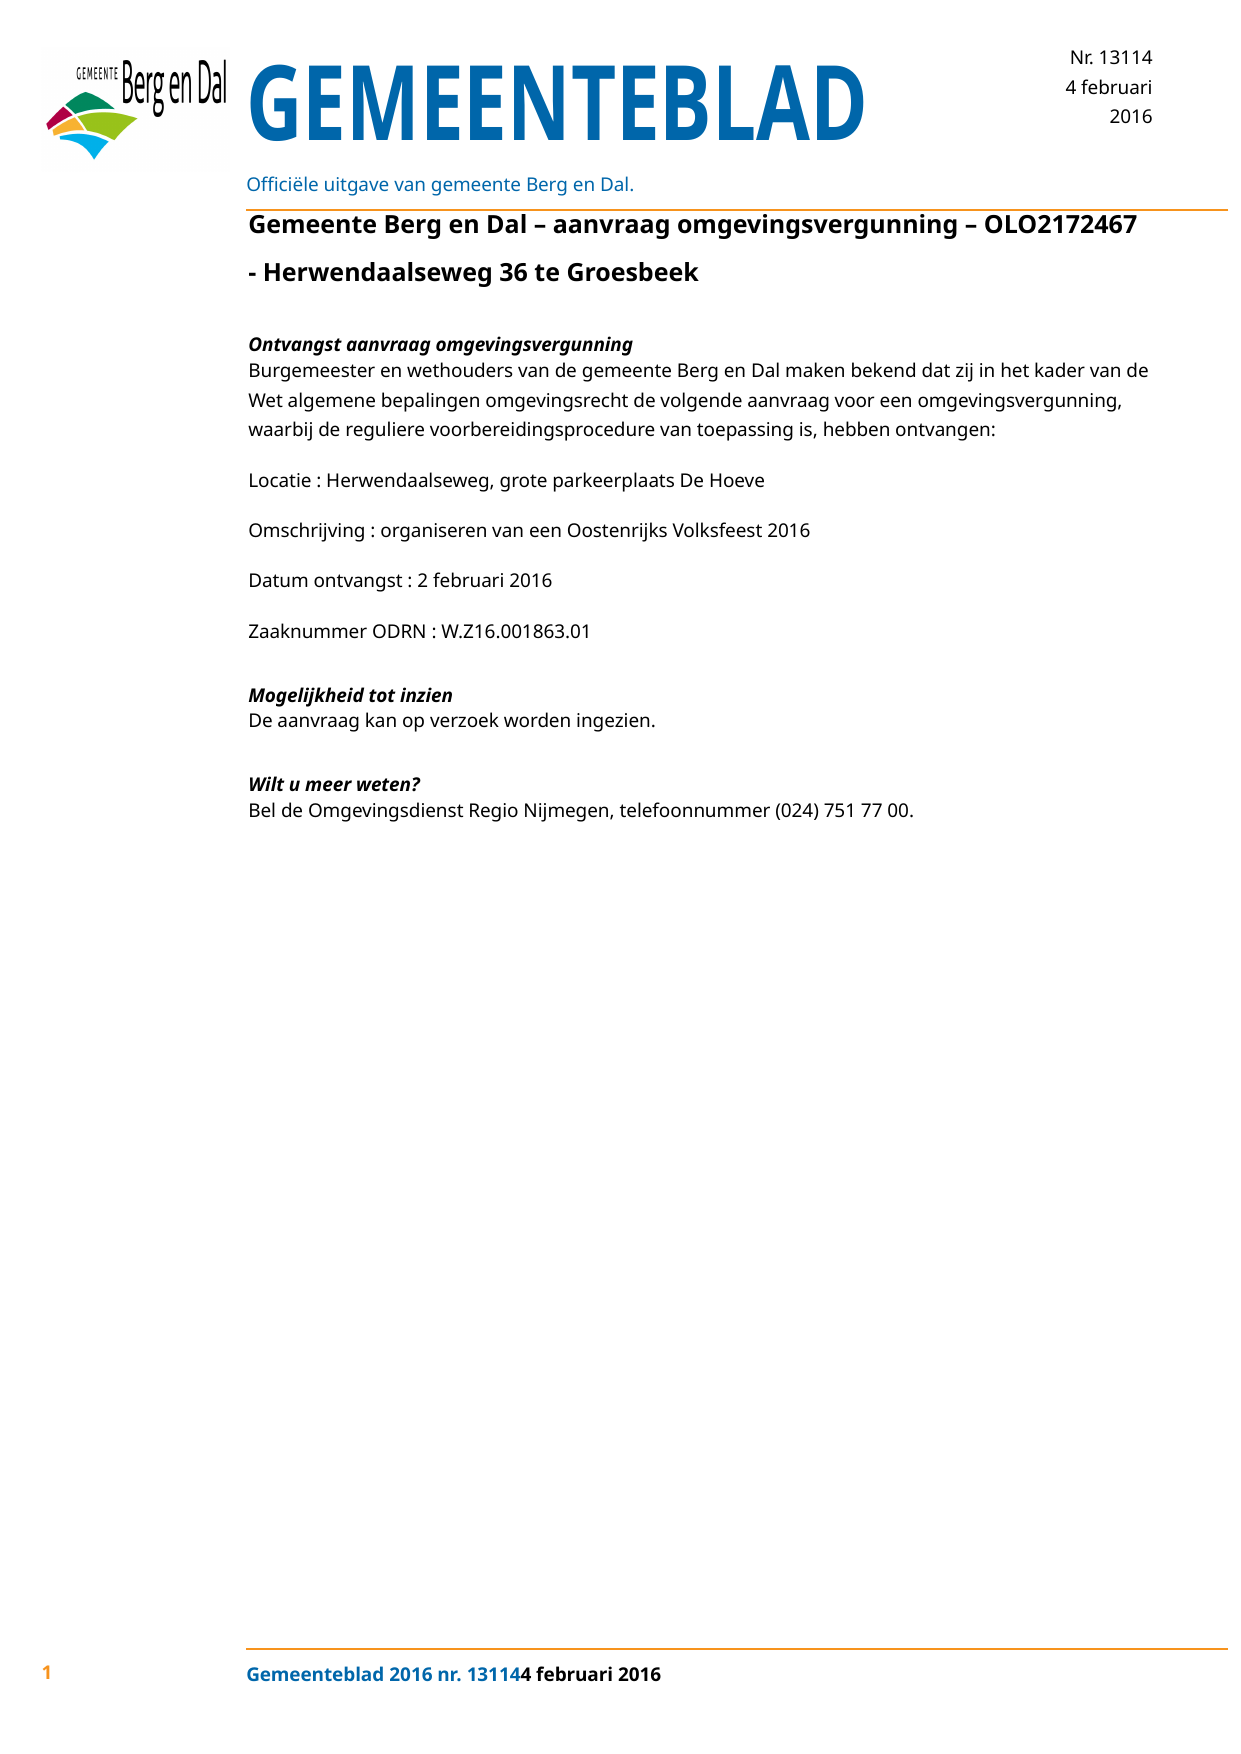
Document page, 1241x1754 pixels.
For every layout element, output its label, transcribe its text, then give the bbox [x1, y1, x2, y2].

text De aanvraag kan op verzoek worden ingezien. [248, 708, 1152, 733]
text Locatie : Herwendaalseweg, grote parkeerplaats De Hoeve [248, 467, 1152, 492]
text Burgemeester en wethouders van de gemeente Berg en Dal maken bekend dat zij in het kader van de Wet algemene bepalingen omgevingsrecht de volgende aanvraag voor een omgevingsvergunning, waarbij de reguliere voorbereidingsprocedure van toepassing is, hebben ontvangen: [248, 357, 1152, 442]
text Ontvangst aanvraag omgevingsvergunning [248, 331, 1152, 357]
text Wilt u meer weten? [248, 772, 1152, 797]
text Mogelijkheid tot inzien [248, 682, 1152, 708]
text Bel de Omgevingsdienst Regio Nijmegen, telefoonnummer (024) 751 77 00. [248, 797, 1152, 823]
text Datum ontvangst : 2 februari 2016 [248, 568, 1152, 593]
text Zaaknummer ODRN : W.Z16.001863.01 [248, 618, 1152, 644]
text Omschrijving : organiseren van een Oostenrijks Volksfeest 2016 [248, 517, 1152, 543]
picture [41, 47, 231, 172]
text Gemeente Berg en Dal – aanvraag omgevingsvergunning – OLO2172467 - Herwendaalseweg 36 te Groesbeek [248, 211, 1152, 288]
